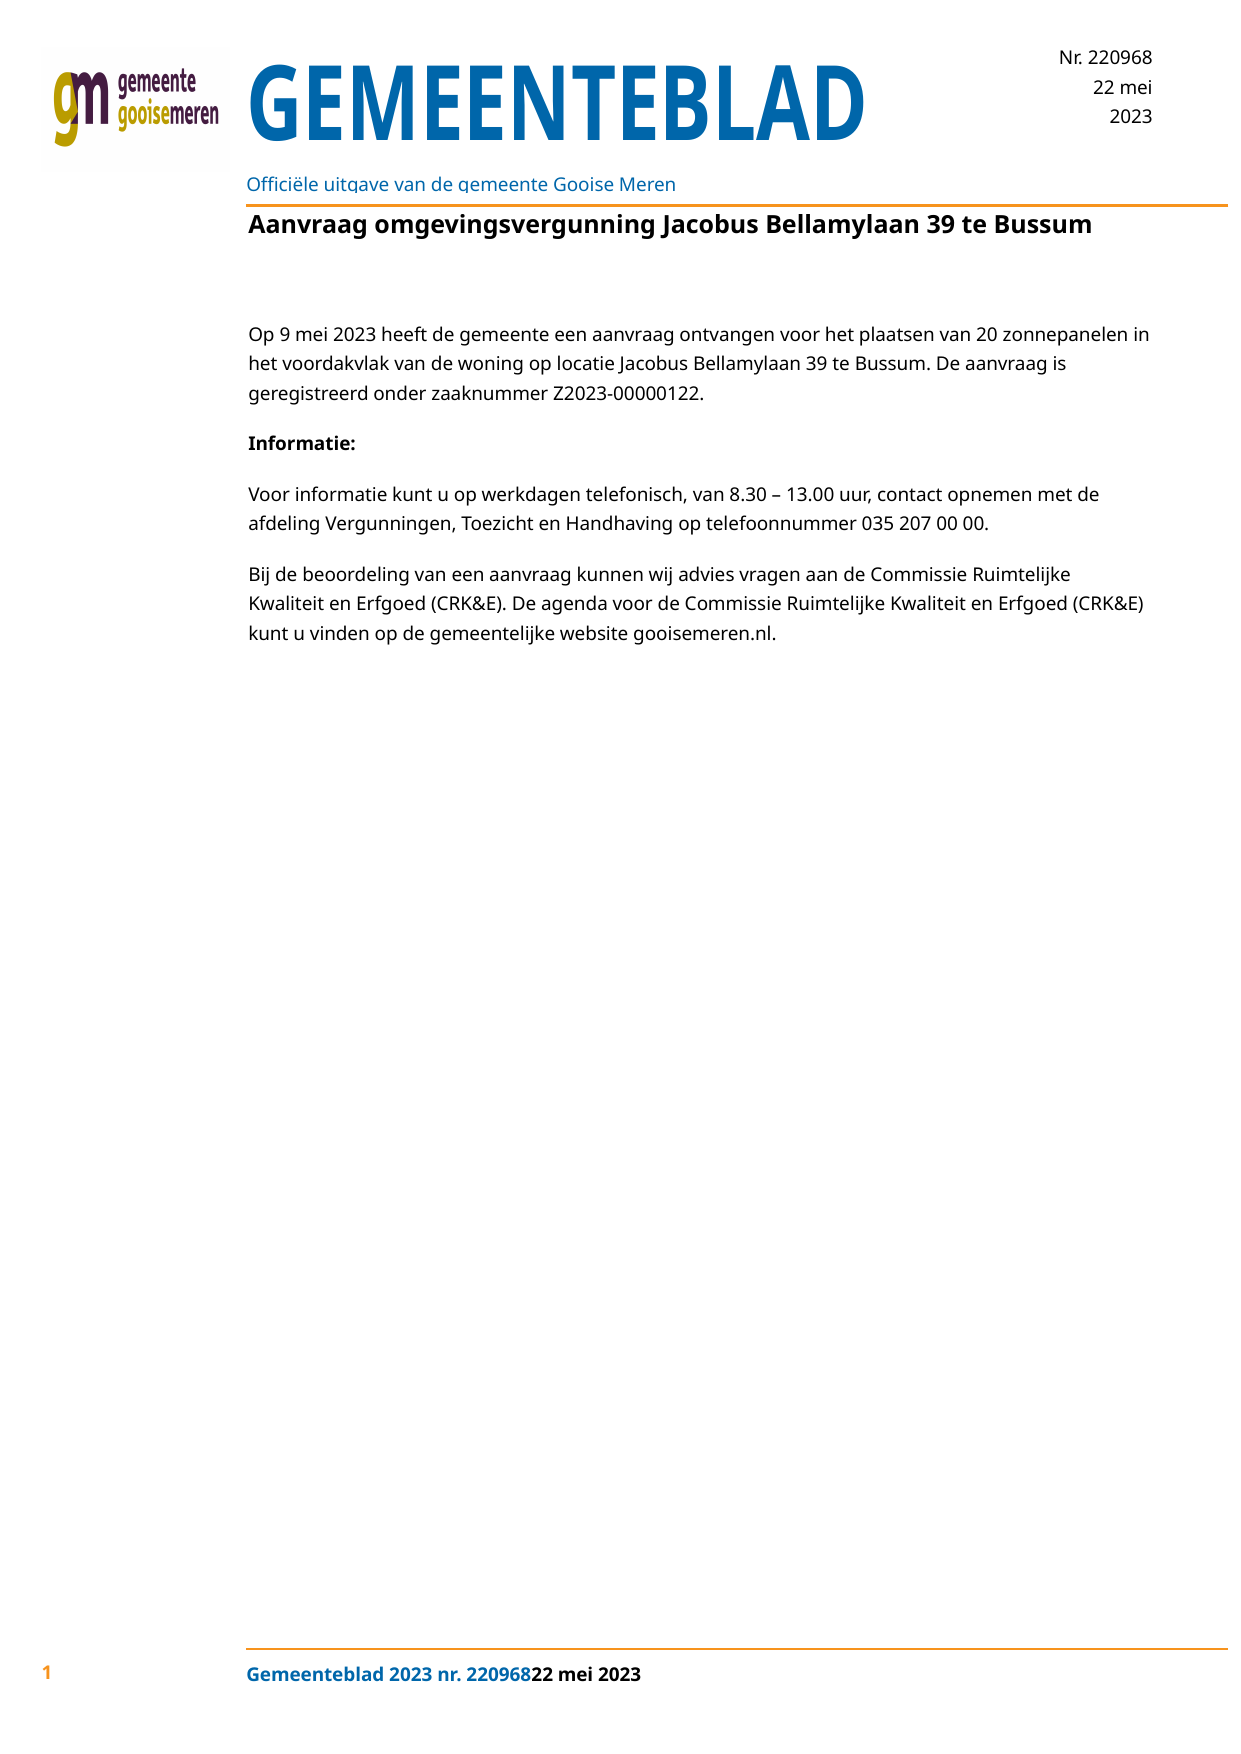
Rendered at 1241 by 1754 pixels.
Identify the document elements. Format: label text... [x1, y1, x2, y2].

text Voor informatie kunt u op werkdagen telefonisch, van 8.30 – 13.00 uur, contact opnemen met de afdeling Vergunningen, Toezicht en Handhaving op telefoonnummer 035 207 00 00. [248, 481, 1152, 536]
text Op 9 mei 2023 heeft de gemeente een aanvraag ontvangen voor het plaatsen van 20 zonnepanelen in het voordakvlak van de woning op locatie Jacobus Bellamylaan 39 te Bussum. De aanvraag is geregistreerd onder zaaknummer Z2023-00000122. [248, 321, 1152, 406]
picture [41, 47, 231, 172]
text Informatie: [248, 430, 1152, 456]
text Aanvraag omgevingsvergunning Jacobus Bellamylaan 39 te Bussum [248, 207, 1152, 241]
text Bij de beoordeling van een aanvraag kunnen wij advies vragen aan de Commissie Ruimtelijke Kwaliteit en Erfgoed (CRK&E). De agenda voor de Commissie Ruimtelijke Kwaliteit en Erfgoed (CRK&E) kunt u vinden op de gemeentelijke website gooisemeren.nl. [248, 561, 1152, 646]
